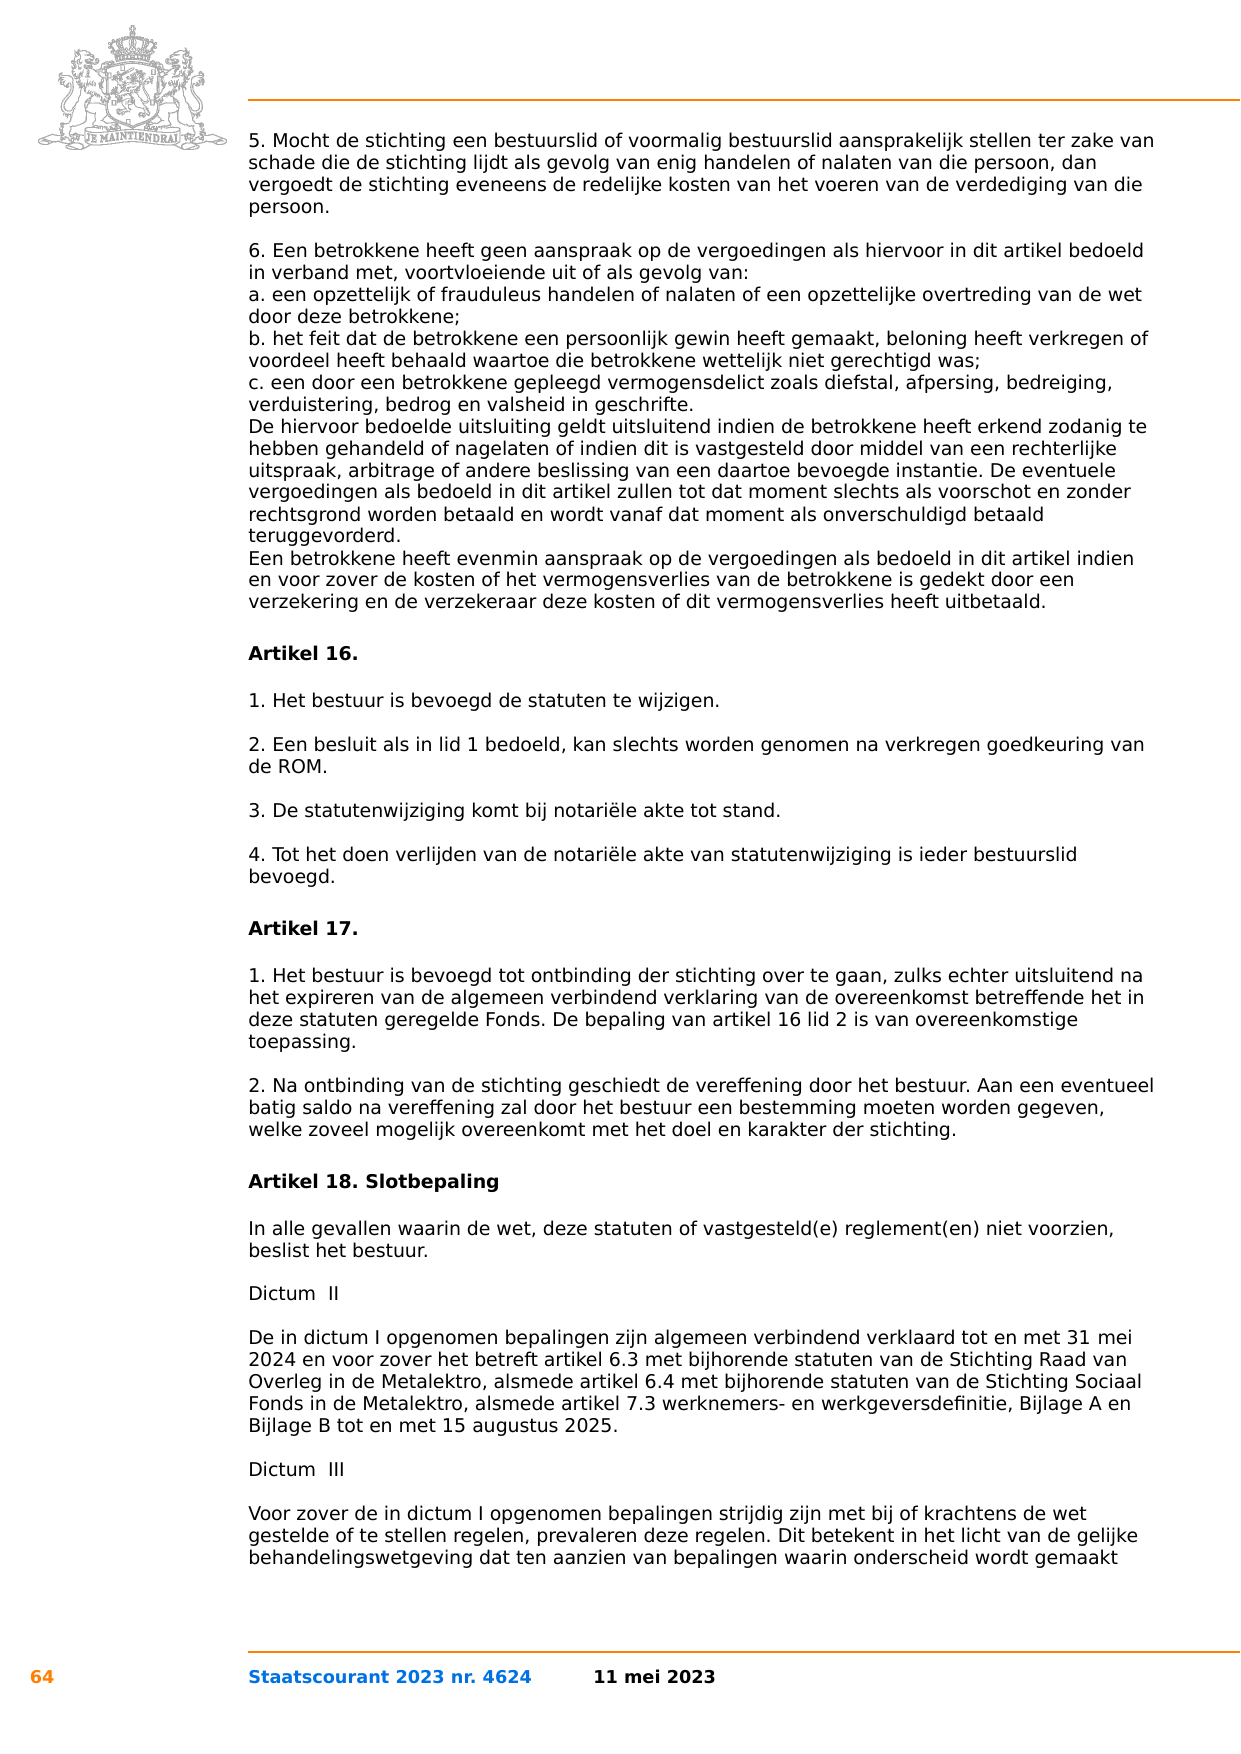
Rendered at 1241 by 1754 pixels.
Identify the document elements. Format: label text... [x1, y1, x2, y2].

text b. het feit dat de betrokkene een persoonlijk gewin heeft gemaakt, beloning heeft verkregen of voordeel heeft behaald waartoe die betrokkene wettelijk niet gerechtigd was; [248, 328, 1163, 372]
text De hiervoor bedoelde uitsluiting geldt uitsluitend indien de betrokkene heeft erkend zodanig te hebben gehandeld of nagelaten of indien dit is vastgesteld door middel van een rechterlijke uitspraak, arbitrage of andere beslissing van een daartoe bevoegde instantie. De eventuele vergoedingen als bedoeld in dit artikel zullen tot dat moment slechts als voorschot en zonder rechtsgrond worden betaald en wordt vanaf dat moment als onverschuldigd betaald teruggevorderd. [248, 416, 1163, 547]
text a. een opzettelijk of frauduleus handelen of nalaten of een opzettelijke overtreding van de wet door deze betrokkene; [248, 284, 1163, 328]
text 2. Een besluit als in lid 1 bedoeld, kan slechts worden genomen na verkregen goedkeuring van de ROM. [248, 734, 1163, 778]
text Dictum II [248, 1283, 1163, 1305]
text 4. Tot het doen verlijden van de notariële akte van statutenwijziging is ieder bestuurslid bevoegd. [248, 844, 1163, 888]
text 2. Na ontbinding van de stichting geschiedt de vereffening door het bestuur. Aan een eventueel batig saldo na vereffening zal door het bestuur een bestemming moeten worden gegeven, welke zoveel mogelijk overeenkomt met het doel en karakter der stichting. [248, 1074, 1163, 1141]
subtitle Artikel 18. Slotbepaling [248, 1171, 1163, 1192]
text 6. Een betrokkene heeft geen aanspraak op de vergoedingen als hiervoor in dit artikel bedoeld in verband met, voortvloeiende uit of als gevolg van: [248, 240, 1163, 284]
subtitle Artikel 16. [248, 643, 1163, 665]
picture [38, 25, 227, 150]
text In alle gevallen waarin de wet, deze statuten of vastgesteld(e) reglement(en) niet voorzien, beslist het bestuur. [248, 1217, 1163, 1261]
text 3. De statutenwijziging komt bij notariële akte tot stand. [248, 800, 1163, 822]
text c. een door een betrokkene gepleegd vermogensdelict zoals diefstal, afpersing, bedreiging, verduistering, bedrog en valsheid in geschrifte. [248, 372, 1163, 416]
text Voor zover de in dictum I opgenomen bepalingen strijdig zijn met bij of krachtens de wet gestelde of te stellen regelen, prevaleren deze regelen. Dit betekent in het licht van de gelijke behandelingswetgeving dat ten aanzien van bepalingen waarin onderscheid wordt gemaakt [248, 1503, 1163, 1569]
text Dictum III [248, 1459, 1163, 1481]
text 1. Het bestuur is bevoegd tot ontbinding der stichting over te gaan, zulks echter uitsluitend na het expireren van de algemeen verbindend verklaring van de overeenkomst betreffende het in deze statuten geregelde Fonds. De bepaling van artikel 16 lid 2 is van overeenkomstige toepassing. [248, 965, 1163, 1053]
subtitle Artikel 17. [248, 918, 1163, 940]
text 5. Mocht de stichting een bestuurslid of voormalig bestuurslid aansprakelijk stellen ter zake van schade die de stichting lijdt als gevolg van enig handelen of nalaten van die persoon, dan vergoedt de stichting eveneens de redelijke kosten van het voeren van de verdediging van die persoon. [248, 130, 1163, 218]
text 1. Het bestuur is bevoegd de statuten te wijzigen. [248, 690, 1163, 712]
text De in dictum I opgenomen bepalingen zijn algemeen verbindend verklaard tot en met 31 mei 2024 en voor zover het betreft artikel 6.3 met bijhorende statuten van de Stichting Raad van Overleg in de Metalektro, alsmede artikel 6.4 met bijhorende statuten van de Stichting Sociaal Fonds in de Metalektro, alsmede artikel 7.3 werknemers- en werkgeversdefinitie, Bijlage A en Bijlage B tot en met 15 augustus 2025. [248, 1327, 1163, 1437]
text Een betrokkene heeft evenmin aanspraak op de vergoedingen als bedoeld in dit artikel indien en voor zover de kosten of het vermogensverlies van de betrokkene is gedekt door een verzekering en de verzekeraar deze kosten of dit vermogensverlies heeft uitbetaald. [248, 547, 1163, 613]
